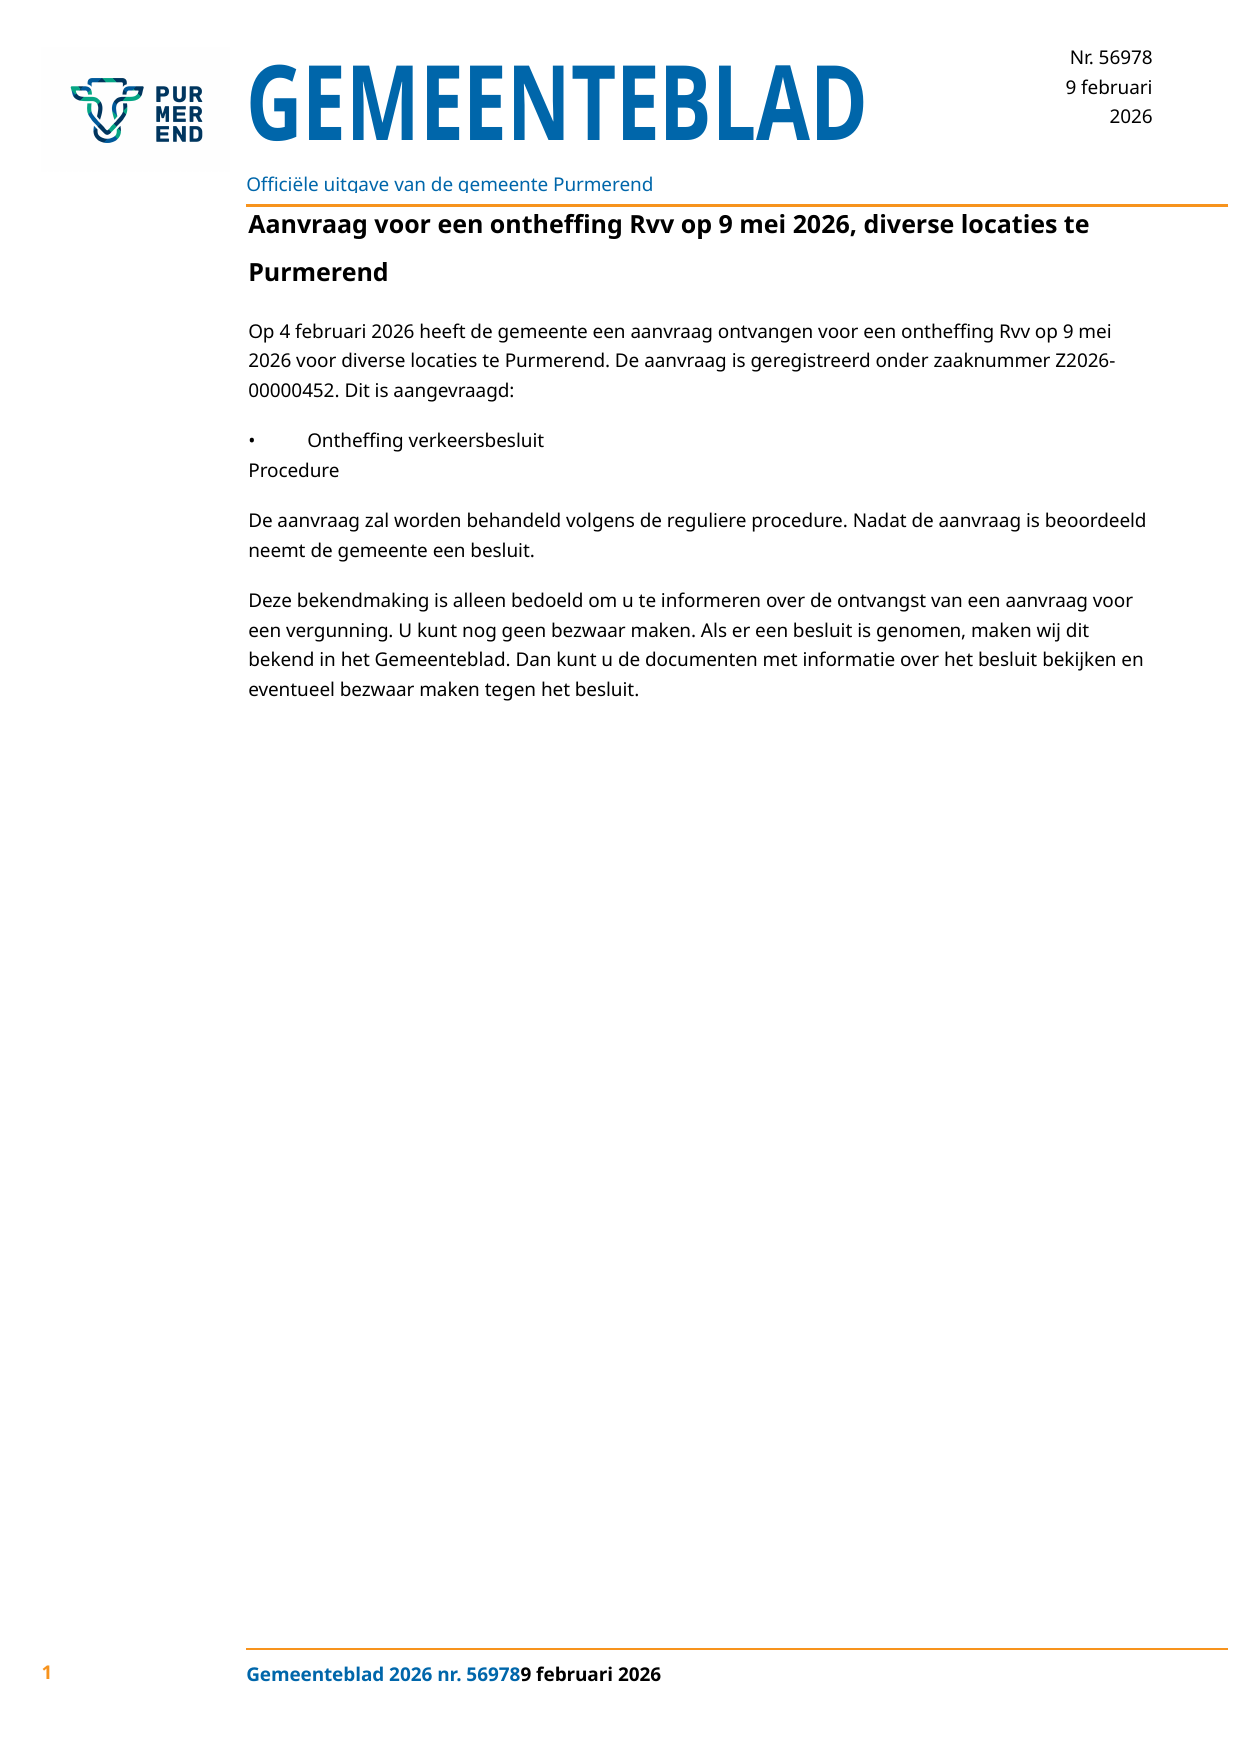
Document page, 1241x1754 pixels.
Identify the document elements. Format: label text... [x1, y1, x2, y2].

text Aanvraag voor een ontheffing Rvv op 9 mei 2026, diverse locaties te Purmerend [248, 207, 1152, 288]
list Ontheffing verkeersbesluit [248, 427, 1152, 453]
text Procedure [248, 457, 1152, 483]
text Op 4 februari 2026 heeft de gemeente een aanvraag ontvangen voor een ontheffing Rvv op 9 mei 2026 voor diverse locaties te Purmerend. De aanvraag is geregistreerd onder zaaknummer Z2026-00000452. Dit is aangevraagd: [248, 318, 1152, 403]
text De aanvraag zal worden behandeld volgens de reguliere procedure. Nadat de aanvraag is beoordeeld neemt de gemeente een besluit. [248, 507, 1152, 563]
picture [41, 47, 231, 172]
text Deze bekendmaking is alleen bedoeld om u te informeren over de ontvangst van een aanvraag voor een vergunning. U kunt nog geen bezwaar maken. Als er een besluit is genomen, maken wij dit bekend in het Gemeenteblad. Dan kunt u de documenten met informatie over het besluit bekijken en eventueel bezwaar maken tegen het besluit. [248, 587, 1152, 702]
